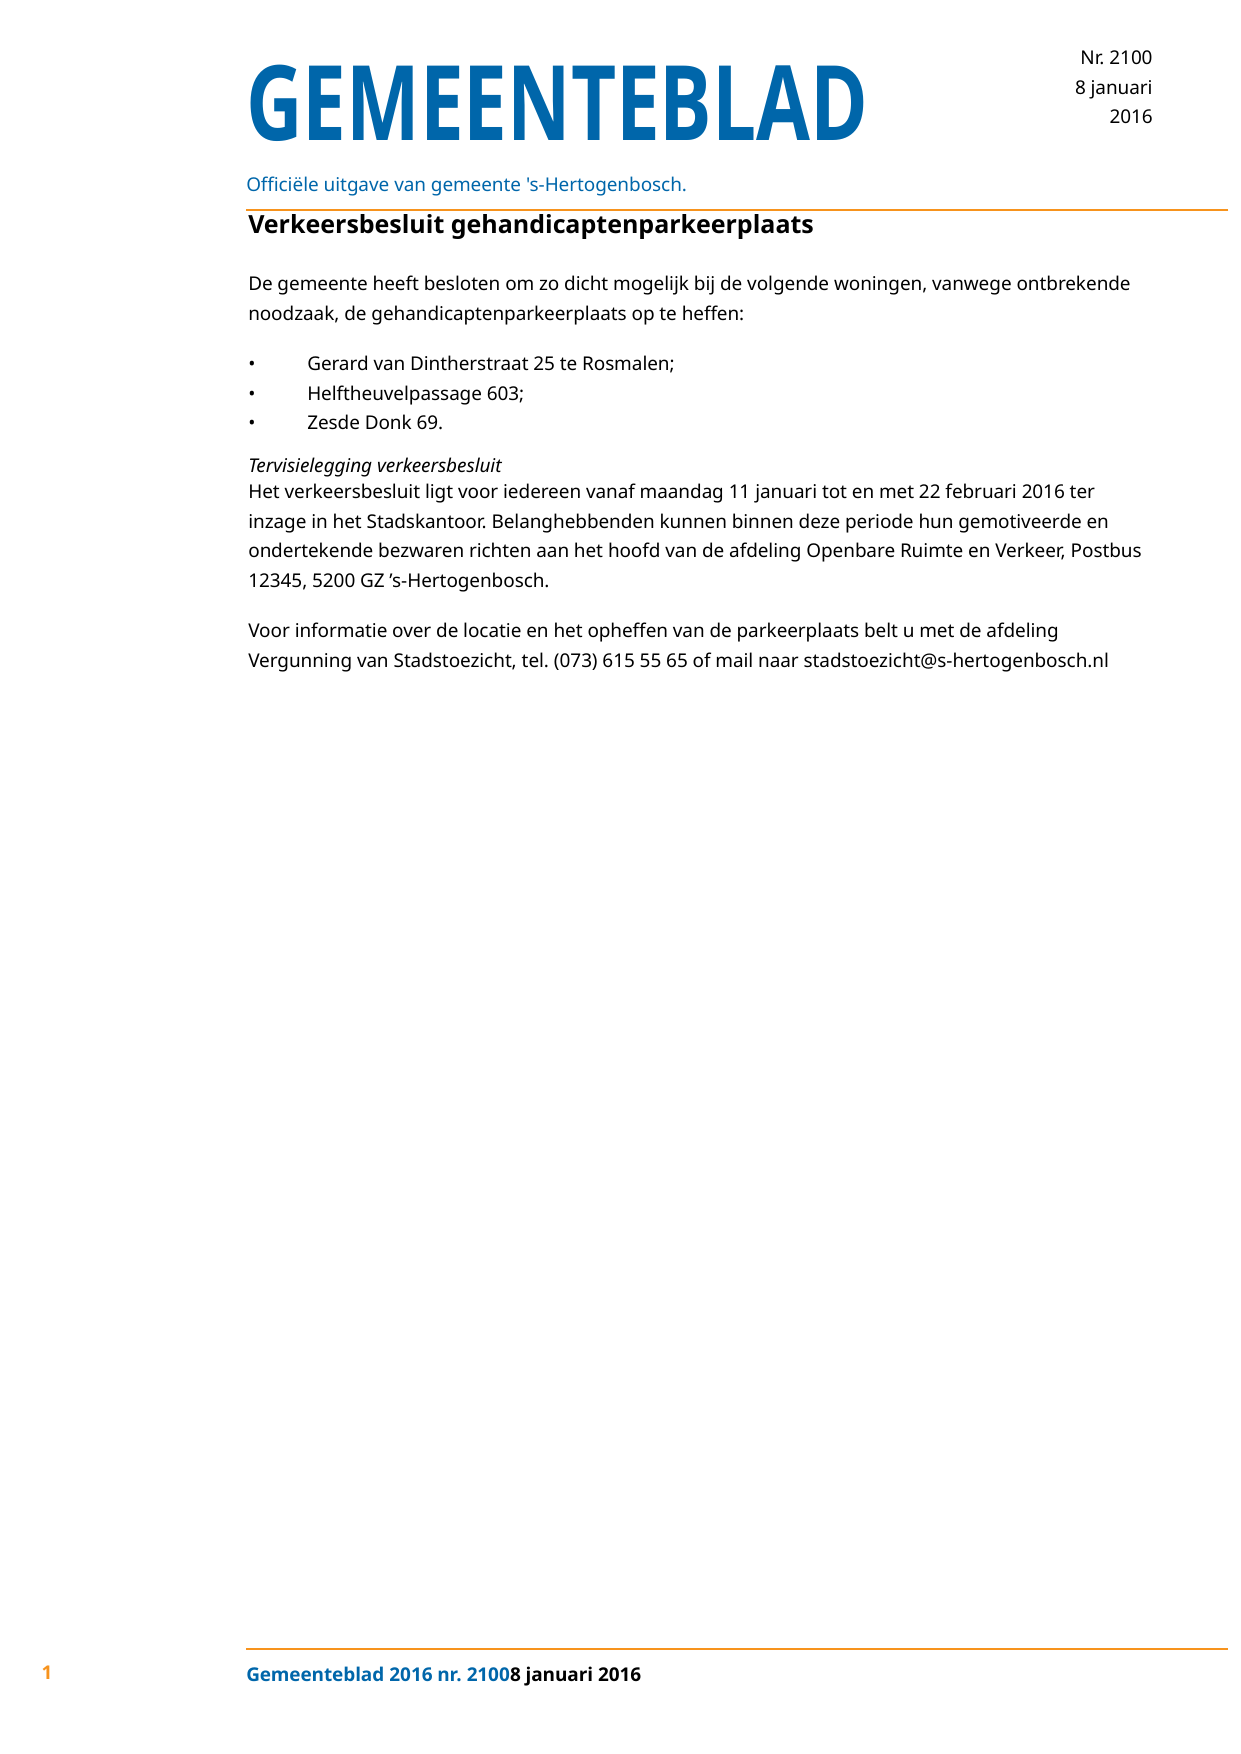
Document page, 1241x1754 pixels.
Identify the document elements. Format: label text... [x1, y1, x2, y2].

text Verkeersbesluit gehandicaptenparkeerplaats [248, 211, 1152, 241]
text Het verkeersbesluit ligt voor iedereen vanaf maandag 11 januari tot en met 22 februari 2016 ter inzage in het Stadskantoor. Belanghebbenden kunnen binnen deze periode hun gemotiveerde en ondertekende bezwaren richten aan het hoofd van de afdeling Openbare Ruimte en Verkeer, Postbus 12345, 5200 GZ ’s-Hertogenbosch. [248, 478, 1152, 593]
text Tervisielegging verkeersbesluit [248, 453, 1152, 478]
list Gerard van Dintherstraat 25 te Rosmalen; [248, 350, 1152, 376]
list Zesde Donk 69. [248, 409, 1152, 435]
list Helftheuvelpassage 603; [248, 380, 1152, 406]
text Voor informatie over de locatie en het opheffen van de parkeerplaats belt u met de afdeling Vergunning van Stadstoezicht, tel. (073) 615 55 65 of mail naar stadstoezicht@s-hertogenbosch.nl [248, 617, 1152, 673]
text De gemeente heeft besloten om zo dicht mogelijk bij de volgende woningen, vanwege ontbrekende noodzaak, de gehandicaptenparkeerplaats op te heffen: [248, 270, 1152, 326]
picture [41, 47, 231, 172]
